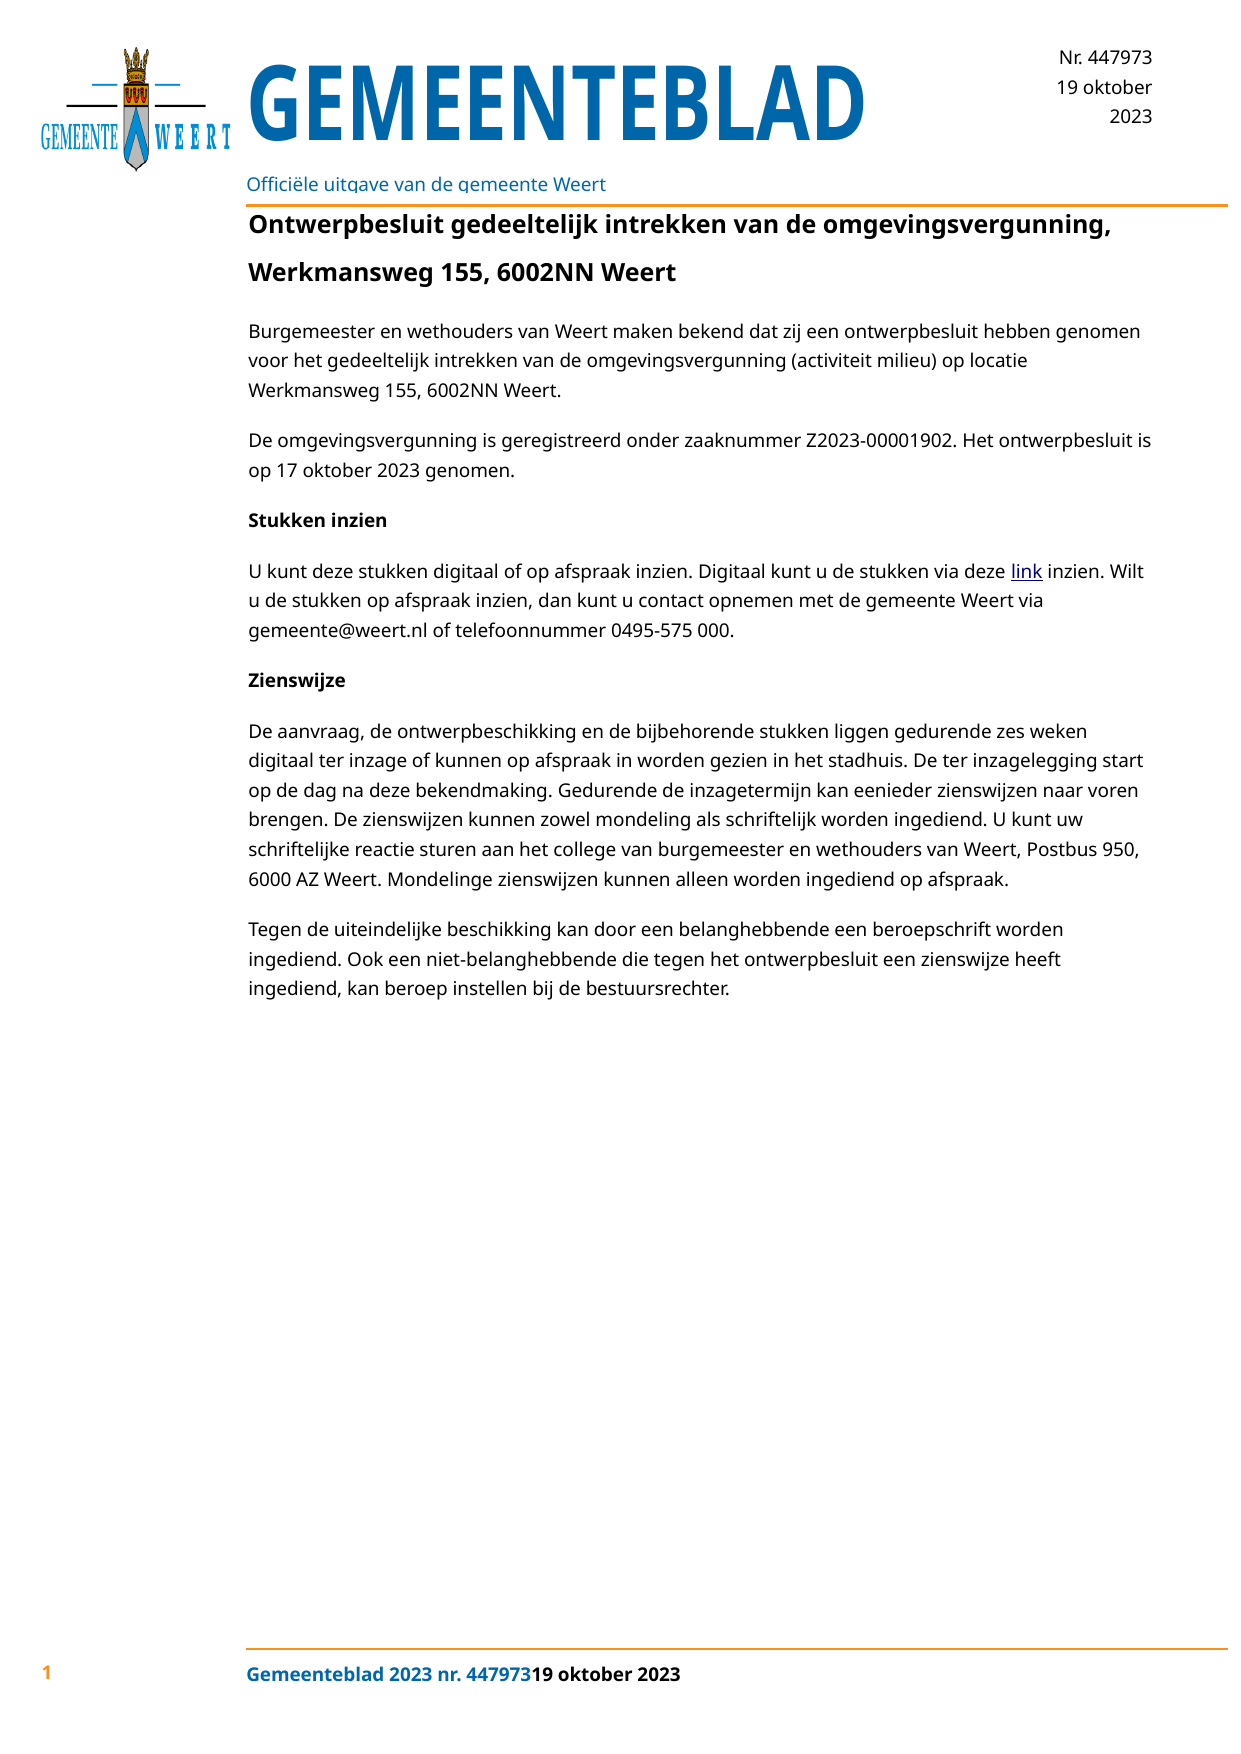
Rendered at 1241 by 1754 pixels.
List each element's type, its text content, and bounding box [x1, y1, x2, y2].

text Tegen de uiteindelijke beschikking kan door een belanghebbende een beroepschrift worden ingediend. Ook een niet-belanghebbende die tegen het ontwerpbesluit een zienswijze heeft ingediend, kan beroep instellen bij de bestuursrechter. [248, 916, 1152, 1001]
text Stukken inzien [248, 507, 1152, 533]
text De omgevingsvergunning is geregistreerd onder zaaknummer Z2023-00001902. Het ontwerpbesluit is op 17 oktober 2023 genomen. [248, 427, 1152, 483]
text De aanvraag, de ontwerpbeschikking en de bijbehorende stukken liggen gedurende zes weken digitaal ter inzage of kunnen op afspraak in worden gezien in het stadhuis. De ter inzagelegging start op de dag na deze bekendmaking. Gedurende de inzagetermijn kan eenieder zienswijzen naar voren brengen. De zienswijzen kunnen zowel mondeling als schriftelijk worden ingediend. U kunt uw schriftelijke reactie sturen aan het college van burgemeester en wethouders van Weert, Postbus 950, 6000 AZ Weert. Mondelinge zienswijzen kunnen alleen worden ingediend op afspraak. [248, 718, 1152, 892]
text Ontwerpbesluit gedeeltelijk intrekken van de omgevingsvergunning, Werkmansweg 155, 6002NN Weert [248, 207, 1152, 288]
text U kunt deze stukken digitaal of op afspraak inzien. Digitaal kunt u de stukken via deze link inzien. Wilt u de stukken op afspraak inzien, dan kunt u contact opnemen met de gemeente Weert via gemeente@weert.nl of telefoonnummer 0495-575 000. [248, 558, 1152, 643]
picture [41, 47, 231, 172]
text Burgemeester en wethouders van Weert maken bekend dat zij een ontwerpbesluit hebben genomen voor het gedeeltelijk intrekken van de omgevingsvergunning (activiteit milieu) op locatie Werkmansweg 155, 6002NN Weert. [248, 318, 1152, 403]
text Zienswijze [248, 667, 1152, 693]
